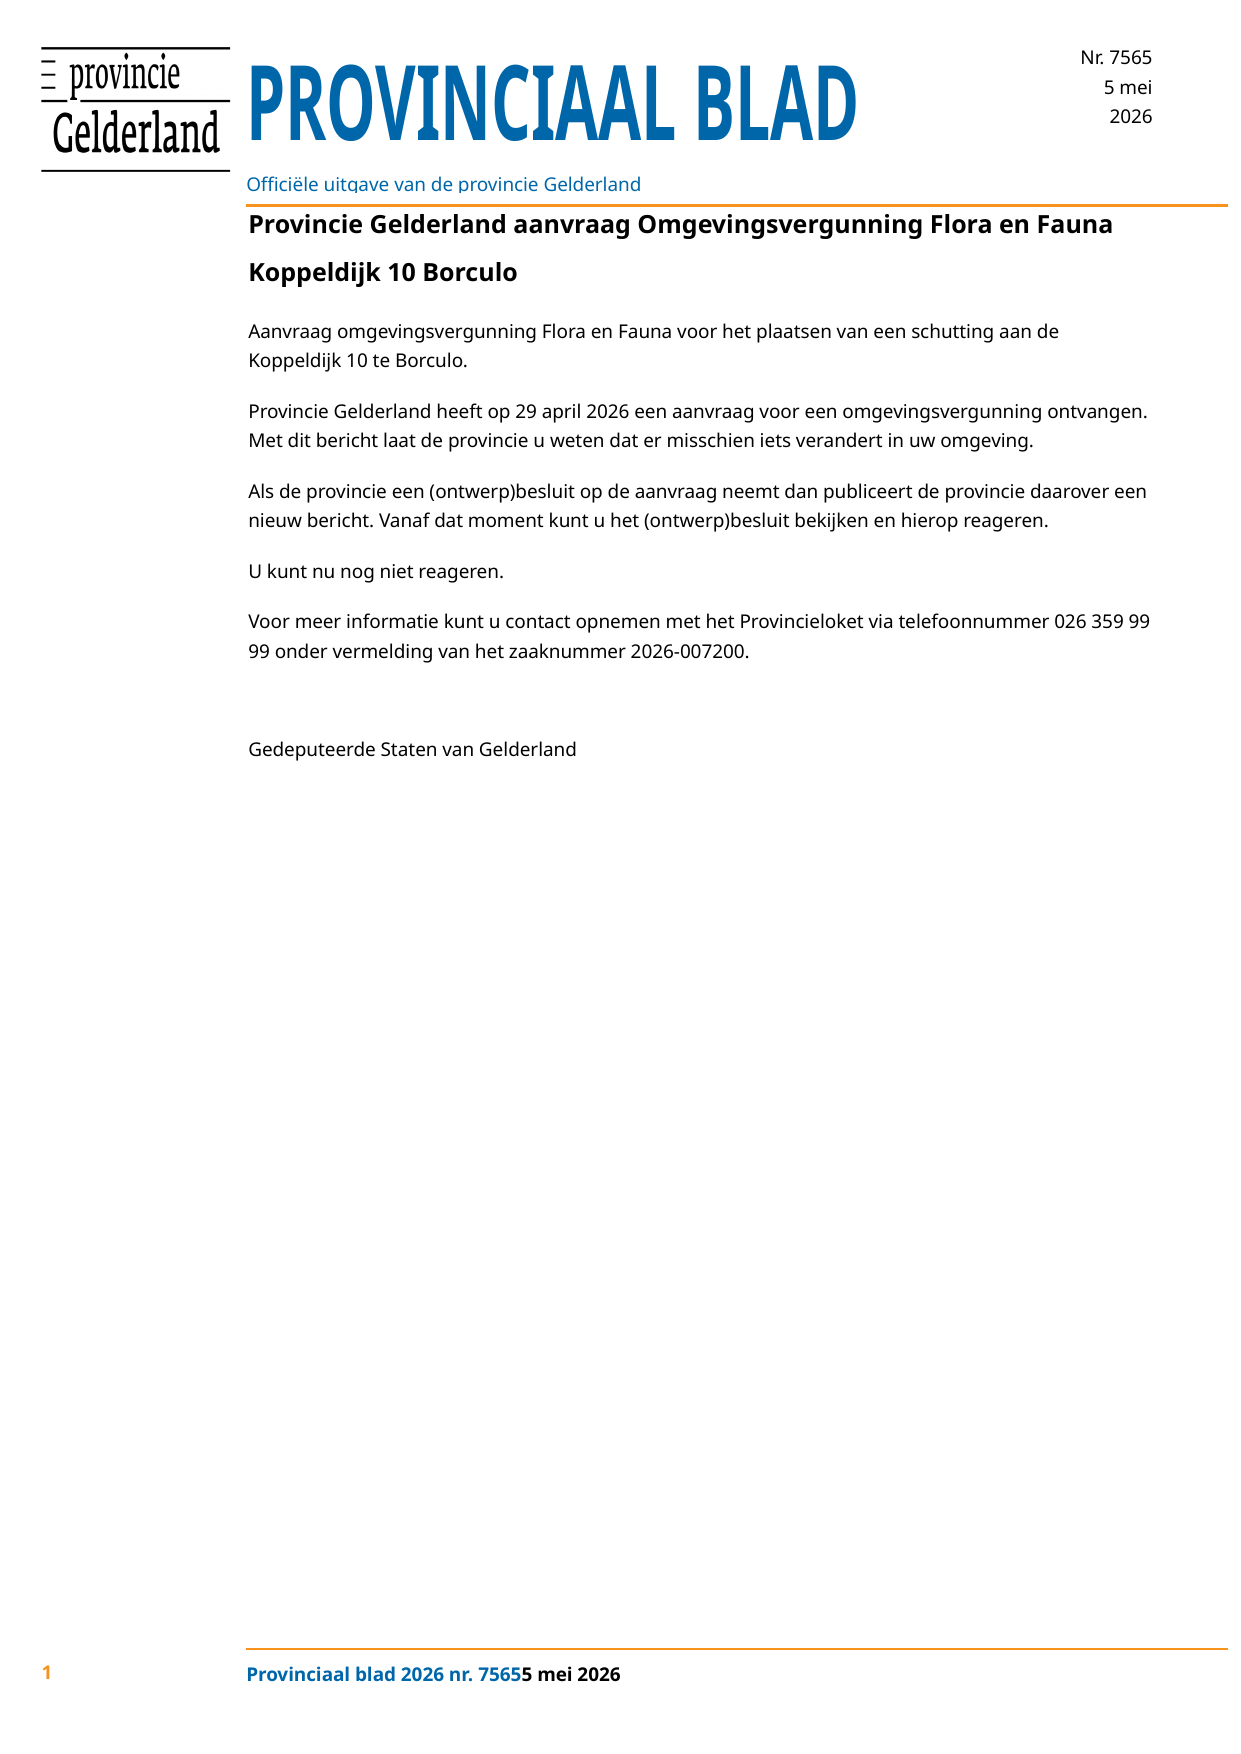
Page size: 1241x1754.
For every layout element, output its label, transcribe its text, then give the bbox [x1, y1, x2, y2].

text Voor meer informatie kunt u contact opnemen met het Provincieloket via telefoonnummer 026 359 99 99 onder vermelding van het zaaknummer 2026-007200. [248, 608, 1152, 664]
text Aanvraag omgevingsvergunning Flora en Fauna voor het plaatsen van een schutting aan de Koppeldijk 10 te Borculo. [248, 318, 1152, 373]
text Provincie Gelderland aanvraag Omgevingsvergunning Flora en Fauna Koppeldijk 10 Borculo [248, 207, 1152, 288]
text Als de provincie een (ontwerp)besluit op de aanvraag neemt dan publiceert de provincie daarover een nieuw bericht. Vanaf dat moment kunt u het (ontwerp)besluit bekijken en hierop reageren. [248, 478, 1152, 533]
text Gedeputeerde Staten van Gelderland [248, 736, 1152, 762]
text U kunt nu nog niet reageren. [248, 558, 1152, 584]
picture [41, 47, 231, 172]
text Provincie Gelderland heeft op 29 april 2026 een aanvraag voor een omgevingsvergunning ontvangen. Met dit bericht laat de provincie u weten dat er misschien iets verandert in uw omgeving. [248, 398, 1152, 453]
